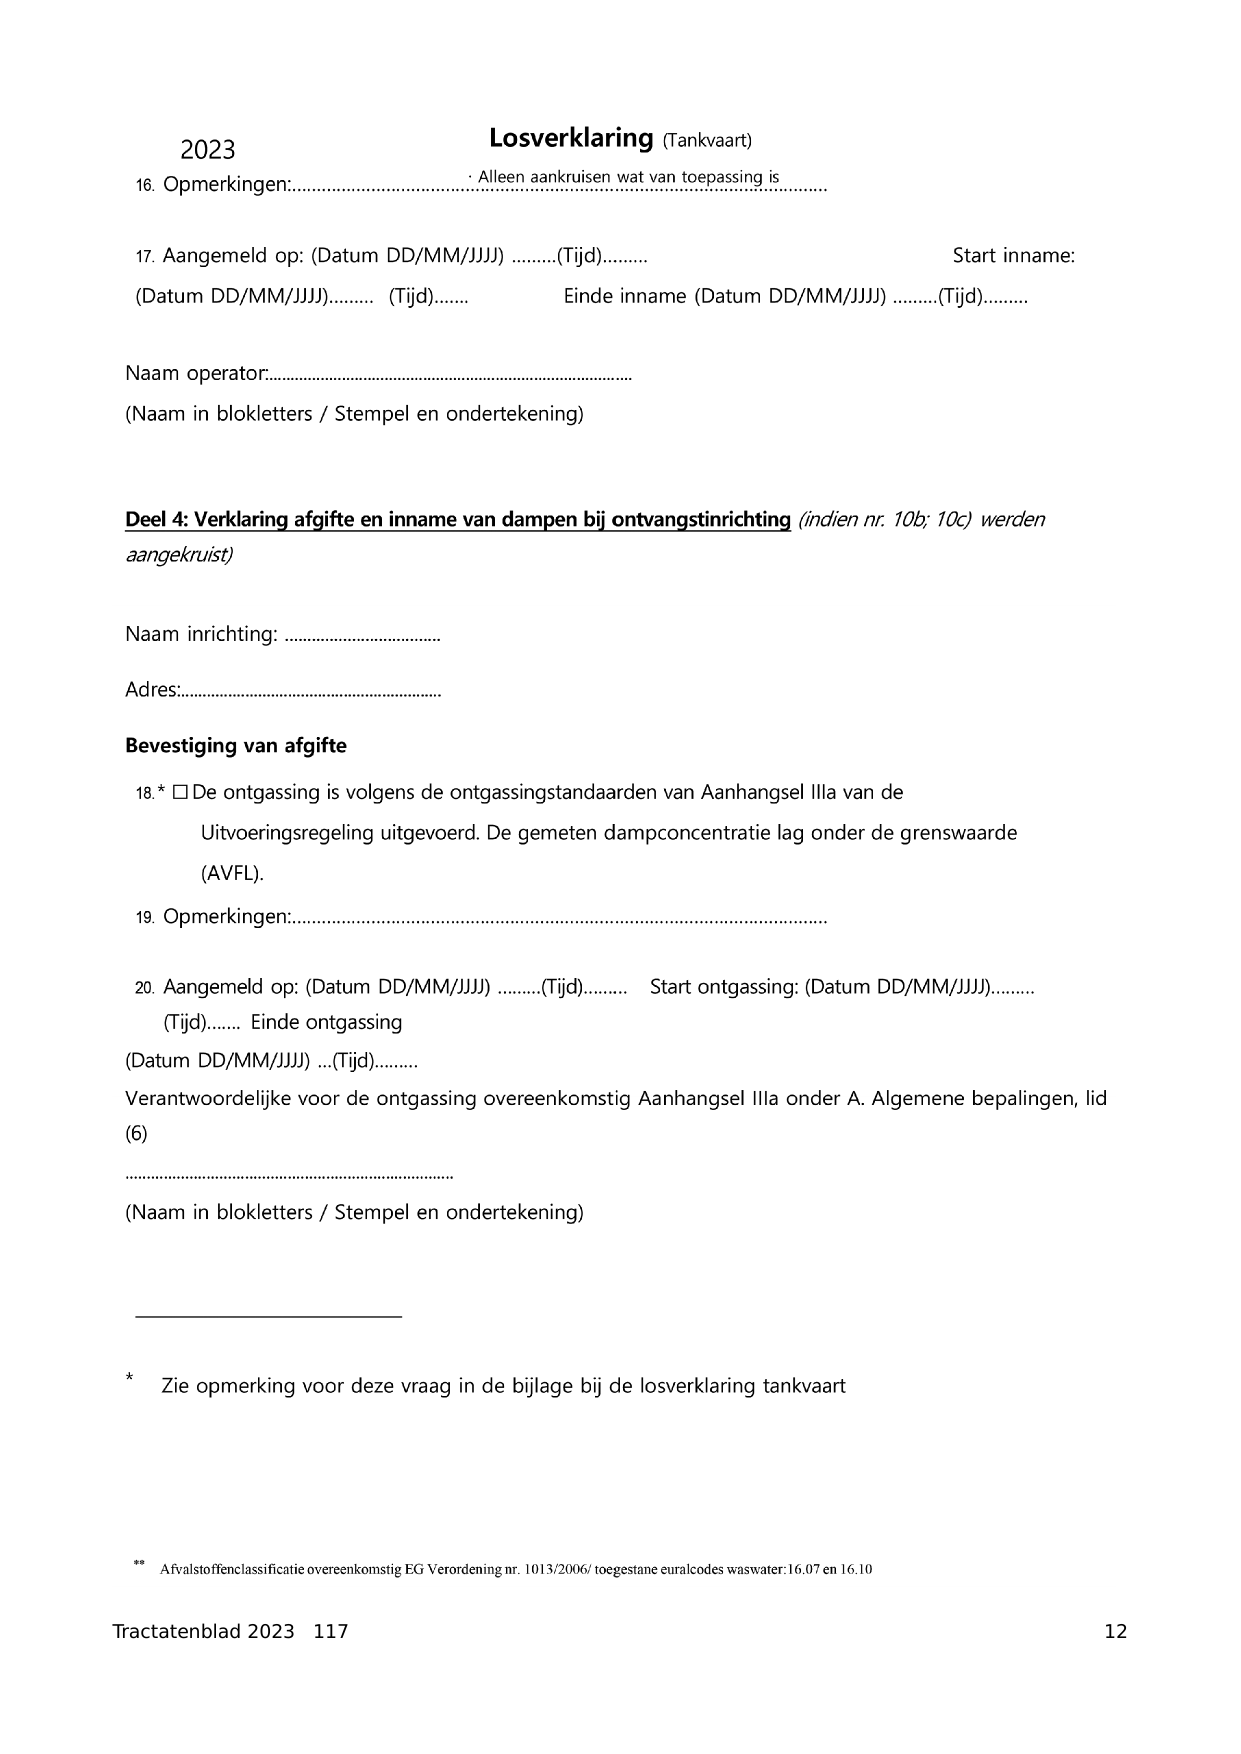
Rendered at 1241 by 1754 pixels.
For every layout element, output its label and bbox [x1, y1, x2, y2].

picture [112, 116, 1117, 1587]
